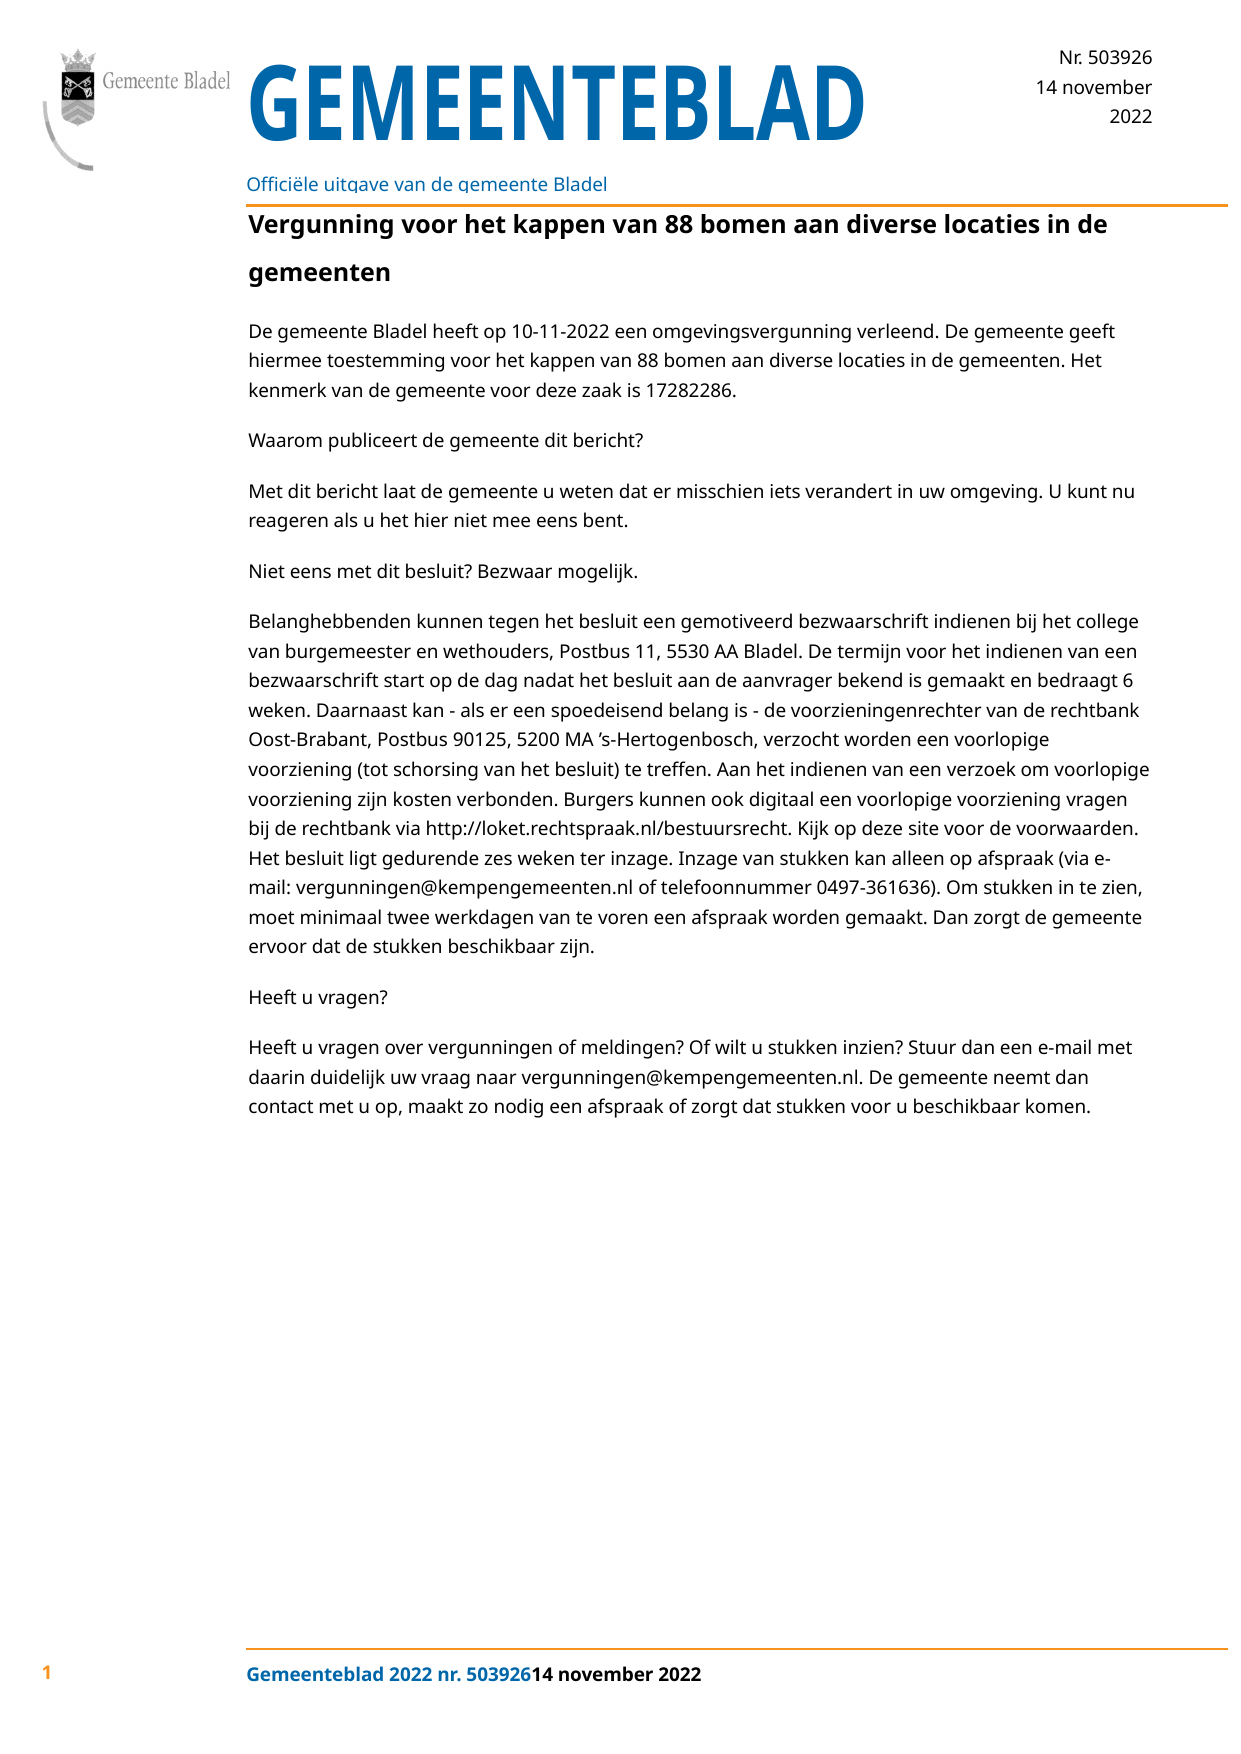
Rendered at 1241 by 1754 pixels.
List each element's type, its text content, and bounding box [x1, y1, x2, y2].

text Heeft u vragen over vergunningen of meldingen? Of wilt u stukken inzien? Stuur dan een e-mail met daarin duidelijk uw vraag naar vergunningen@kempengemeenten.nl. De gemeente neemt dan contact met u op, maakt zo nodig een afspraak of zorgt dat stukken voor u beschikbaar komen. [248, 1034, 1152, 1119]
picture [41, 47, 231, 172]
text Niet eens met dit besluit? Bezwaar mogelijk. [248, 558, 1152, 584]
text De gemeente Bladel heeft op 10-11-2022 een omgevingsvergunning verleend. De gemeente geeft hiermee toestemming voor het kappen van 88 bomen aan diverse locaties in de gemeenten. Het kenmerk van de gemeente voor deze zaak is 17282286. [248, 318, 1152, 403]
text Waarom publiceert de gemeente dit bericht? [248, 427, 1152, 453]
text Belanghebbenden kunnen tegen het besluit een gemotiveerd bezwaarschrift indienen bij het college van burgemeester en wethouders, Postbus 11, 5530 AA Bladel. De termijn voor het indienen van een bezwaarschrift start op de dag nadat het besluit aan de aanvrager bekend is gemaakt en bedraagt 6 weken. Daarnaast kan - als er een spoedeisend belang is - de voorzieningenrechter van de rechtbank Oost-Brabant, Postbus 90125, 5200 MA ’s-Hertogenbosch, verzocht worden een voorlopige voorziening (tot schorsing van het besluit) te treffen. Aan het indienen van een verzoek om voorlopige voorziening zijn kosten verbonden. Burgers kunnen ook digitaal een voorlopige voorziening vragen bij de rechtbank via http://loket.rechtspraak.nl/bestuursrecht. Kijk op deze site voor de voorwaarden. Het besluit ligt gedurende zes weken ter inzage. Inzage van stukken kan alleen op afspraak (via e-mail: vergunningen@kempengemeenten.nl of telefoonnummer 0497-361636). Om stukken in te zien, moet minimaal twee werkdagen van te voren een afspraak worden gemaakt. Dan zorgt de gemeente ervoor dat de stukken beschikbaar zijn. [248, 608, 1152, 959]
text Met dit bericht laat de gemeente u weten dat er misschien iets verandert in uw omgeving. U kunt nu reageren als u het hier niet mee eens bent. [248, 478, 1152, 533]
text Vergunning voor het kappen van 88 bomen aan diverse locaties in de gemeenten [248, 207, 1152, 288]
text Heeft u vragen? [248, 984, 1152, 1010]
